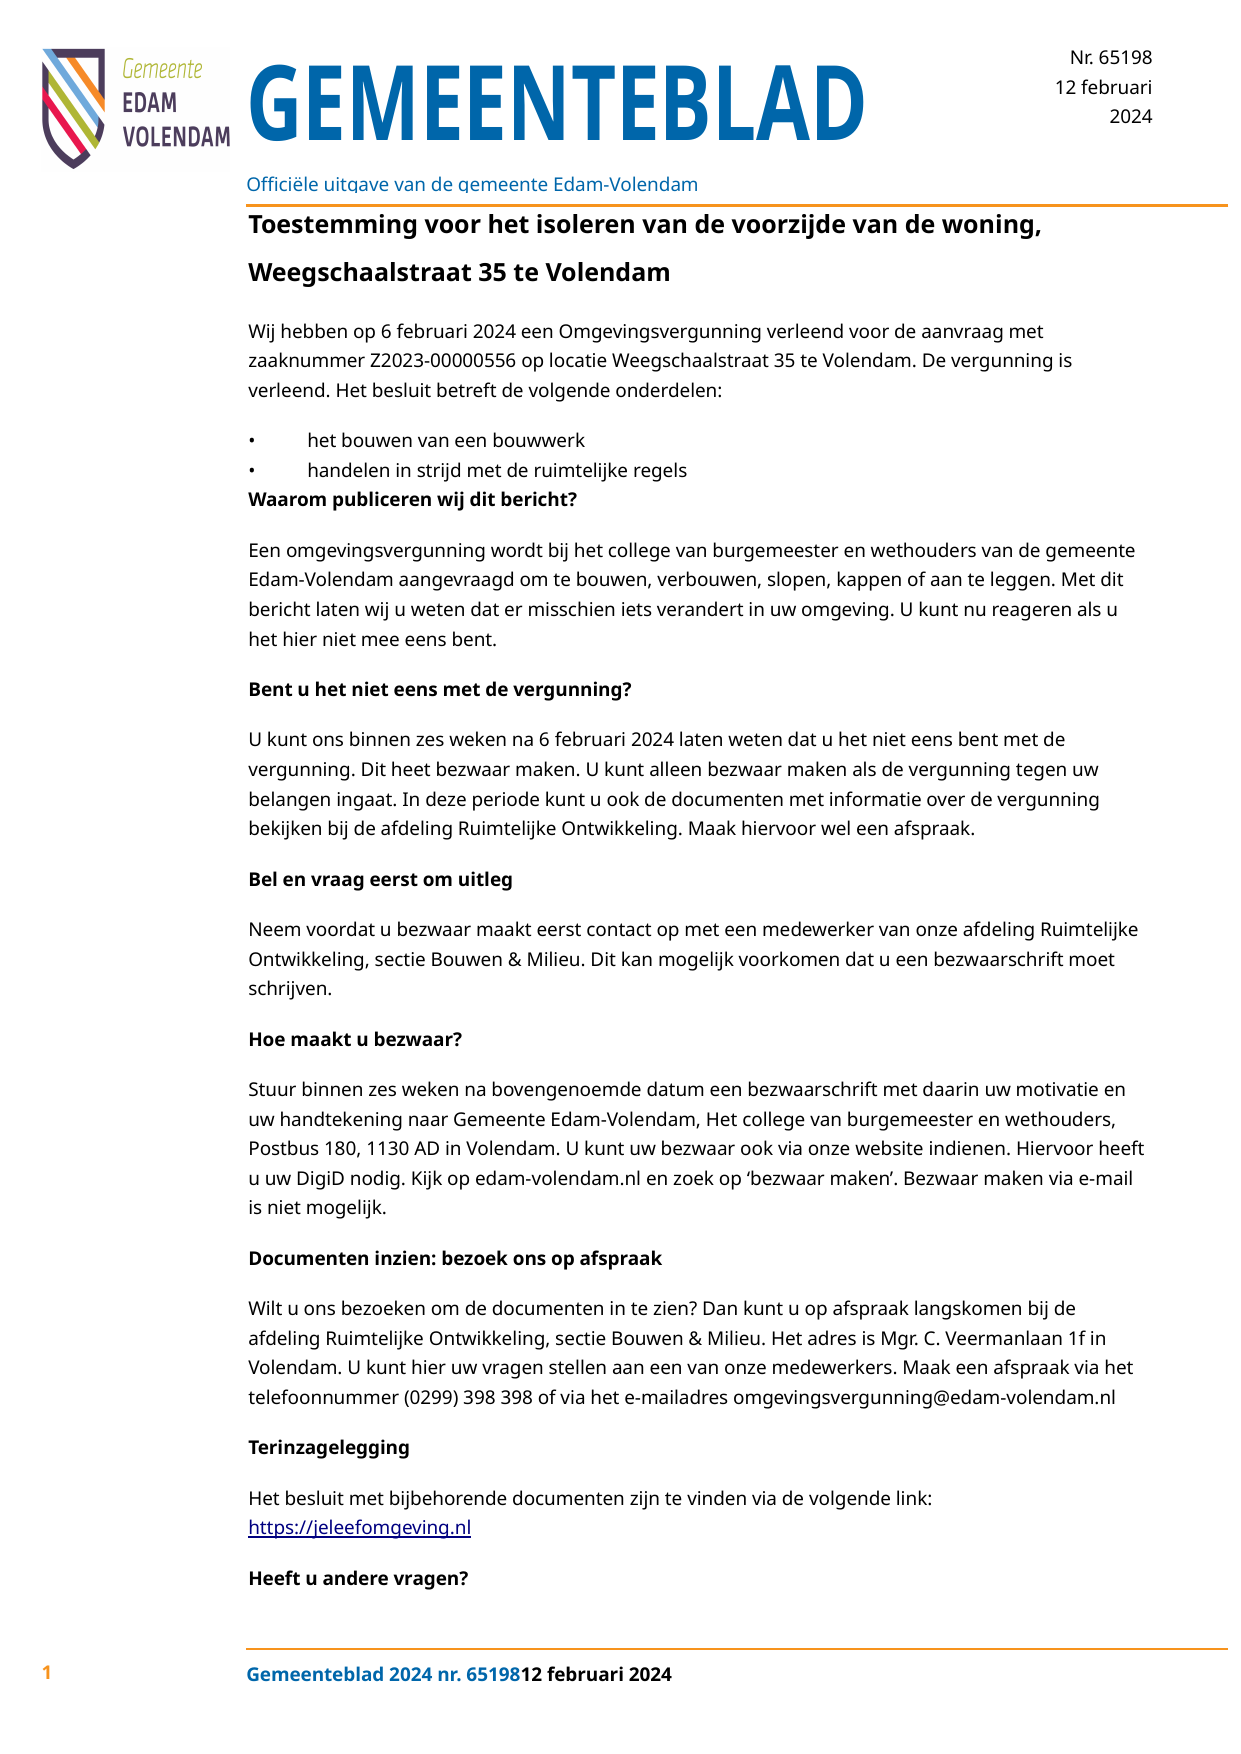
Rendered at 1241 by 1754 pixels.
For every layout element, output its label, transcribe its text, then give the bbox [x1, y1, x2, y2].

text U kunt ons binnen zes weken na 6 februari 2024 laten weten dat u het niet eens bent met de vergunning. Dit heet bezwaar maken. U kunt alleen bezwaar maken als de vergunning tegen uw belangen ingaat. In deze periode kunt u ook de documenten met informatie over de vergunning bekijken bij de afdeling Ruimtelijke Ontwikkeling. Maak hiervoor wel een afspraak. [248, 727, 1152, 841]
list handelen in strijd met de ruimtelijke regels [248, 457, 1152, 483]
text Bent u het niet eens met de vergunning? [248, 676, 1152, 702]
text Toestemming voor het isoleren van de voorzijde van de woning, Weegschaalstraat 35 te Volendam [248, 207, 1152, 288]
text Documenten inzien: bezoek ons op afspraak [248, 1245, 1152, 1271]
text Bel en vraag eerst om uitleg [248, 866, 1152, 892]
list het bouwen van een bouwwerk [248, 427, 1152, 453]
text Het besluit met bijbehorende documenten zijn te vinden via de volgende link: https://jeleefomgeving.nl [248, 1485, 1152, 1540]
text Neem voordat u bezwaar maakt eerst contact op met een medewerker van onze afdeling Ruimtelijke Ontwikkeling, sectie Bouwen & Milieu. Dit kan mogelijk voorkomen dat u een bezwaarschrift moet schrijven. [248, 916, 1152, 1001]
text Wij hebben op 6 februari 2024 een Omgevingsvergunning verleend voor de aanvraag met zaaknummer Z2023-00000556 op locatie Weegschaalstraat 35 te Volendam. De vergunning is verleend. Het besluit betreft de volgende onderdelen: [248, 318, 1152, 403]
text Waarom publiceren wij dit bericht? [248, 487, 1152, 512]
text Hoe maakt u bezwaar? [248, 1026, 1152, 1052]
text Terinzagelegging [248, 1434, 1152, 1460]
picture [41, 47, 231, 172]
text Wilt u ons bezoeken om de documenten in te zien? Dan kunt u op afspraak langskomen bij de afdeling Ruimtelijke Ontwikkeling, sectie Bouwen & Milieu. Het adres is Mgr. C. Veermanlaan 1f in Volendam. U kunt hier uw vragen stellen aan een van onze medewerkers. Maak een afspraak via het telefoonnummer (0299) 398 398 of via het e-mailadres omgevingsvergunning@edam-volendam.nl [248, 1295, 1152, 1410]
text Een omgevingsvergunning wordt bij het college van burgemeester en wethouders van de gemeente Edam-Volendam aangevraagd om te bouwen, verbouwen, slopen, kappen of aan te leggen. Met dit bericht laten wij u weten dat er misschien iets verandert in uw omgeving. U kunt nu reageren als u het hier niet mee eens bent. [248, 537, 1152, 652]
text Stuur binnen zes weken na bovengenoemde datum een bezwaarschrift met daarin uw motivatie en uw handtekening naar Gemeente Edam-Volendam, Het college van burgemeester en wethouders, Postbus 180, 1130 AD in Volendam. U kunt uw bezwaar ook via onze website indienen. Hiervoor heeft u uw DigiD nodig. Kijk op edam-volendam.nl en zoek op ‘bezwaar maken’. Bezwaar maken via e-mail is niet mogelijk. [248, 1076, 1152, 1220]
text Heeft u andere vragen? [248, 1565, 1152, 1591]
